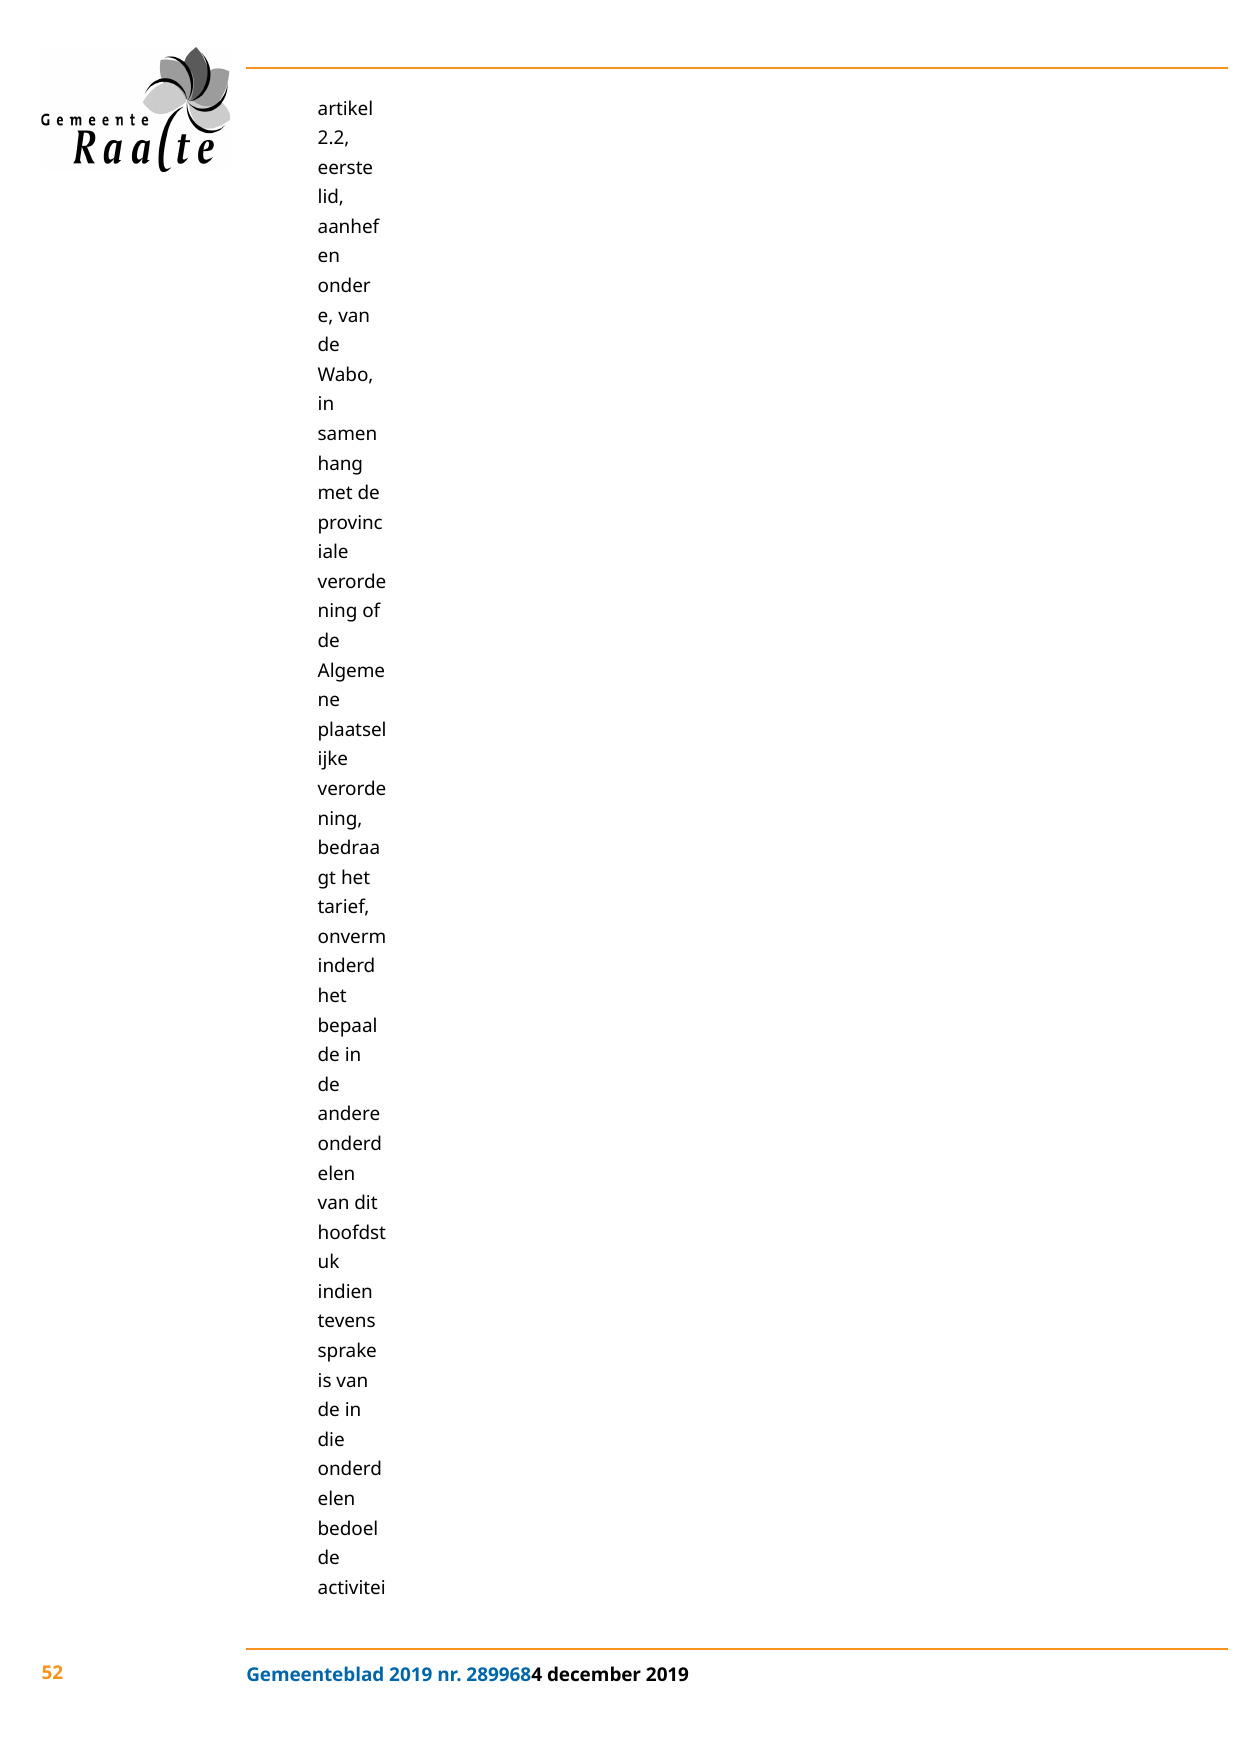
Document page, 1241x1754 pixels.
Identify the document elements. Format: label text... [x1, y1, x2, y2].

table_cell [248, 95, 317, 1600]
table_cell [387, 95, 456, 1600]
table_cell artikel 2.2, eerste lid, aanhef en onder e, van de Wabo, in samenhang met de provinciale verordening of de Algemene plaatselijke verordening, bedraagt het tarief, onverminderd het bepaalde in de andere onderdelen van dit hoofdstuk indien tevens sprake is van de in die onderdelen bedoelde activitei [318, 95, 387, 1600]
picture [41, 47, 231, 172]
